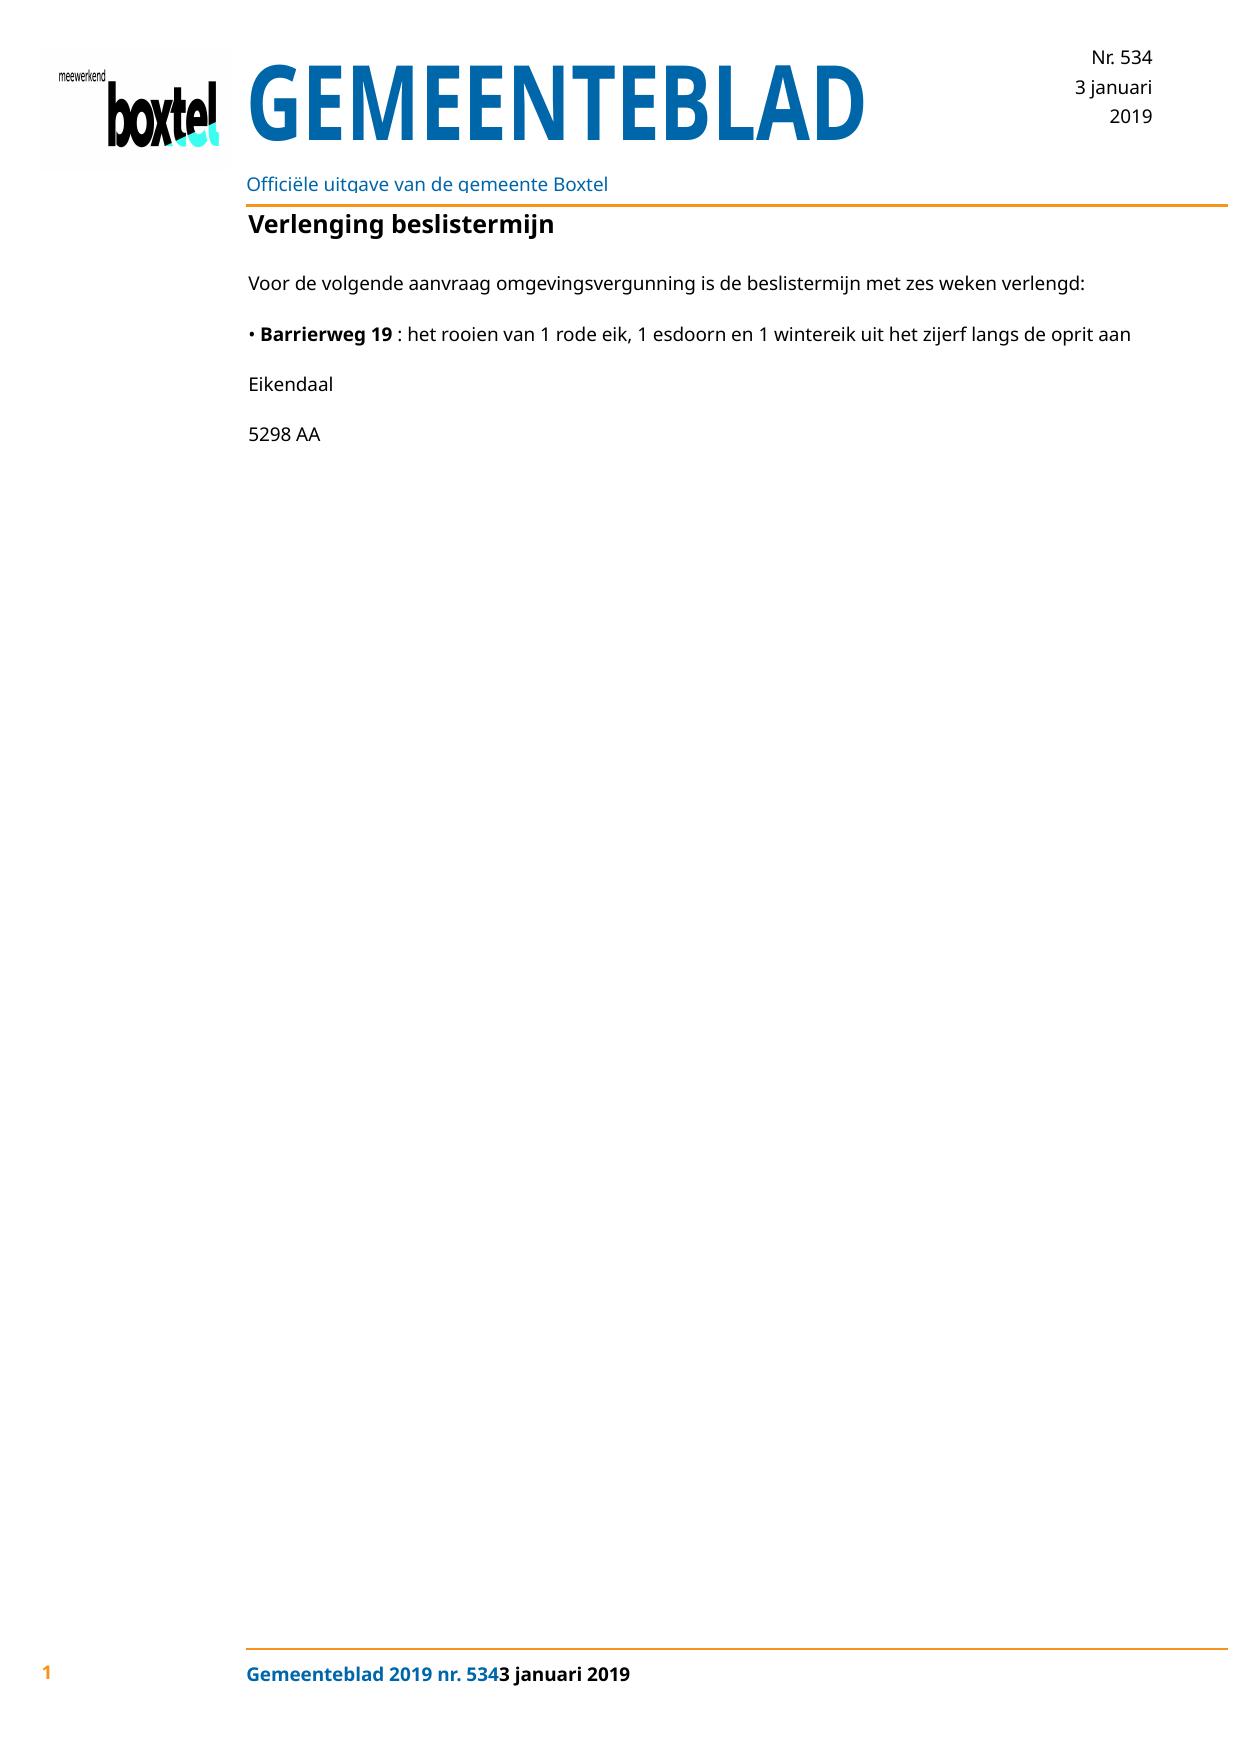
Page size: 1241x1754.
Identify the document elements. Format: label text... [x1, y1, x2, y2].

text Verlenging beslistermijn [248, 207, 1152, 241]
text Voor de volgende aanvraag omgevingsvergunning is de beslistermijn met zes weken verlengd: [248, 270, 1152, 296]
text • Barrierweg 19 : het rooien van 1 rode eik, 1 esdoorn en 1 wintereik uit het zijerf langs de oprit aan [248, 321, 1152, 346]
text Eikendaal [248, 371, 1152, 397]
picture [41, 47, 231, 172]
text 5298 AA [248, 422, 1152, 447]
